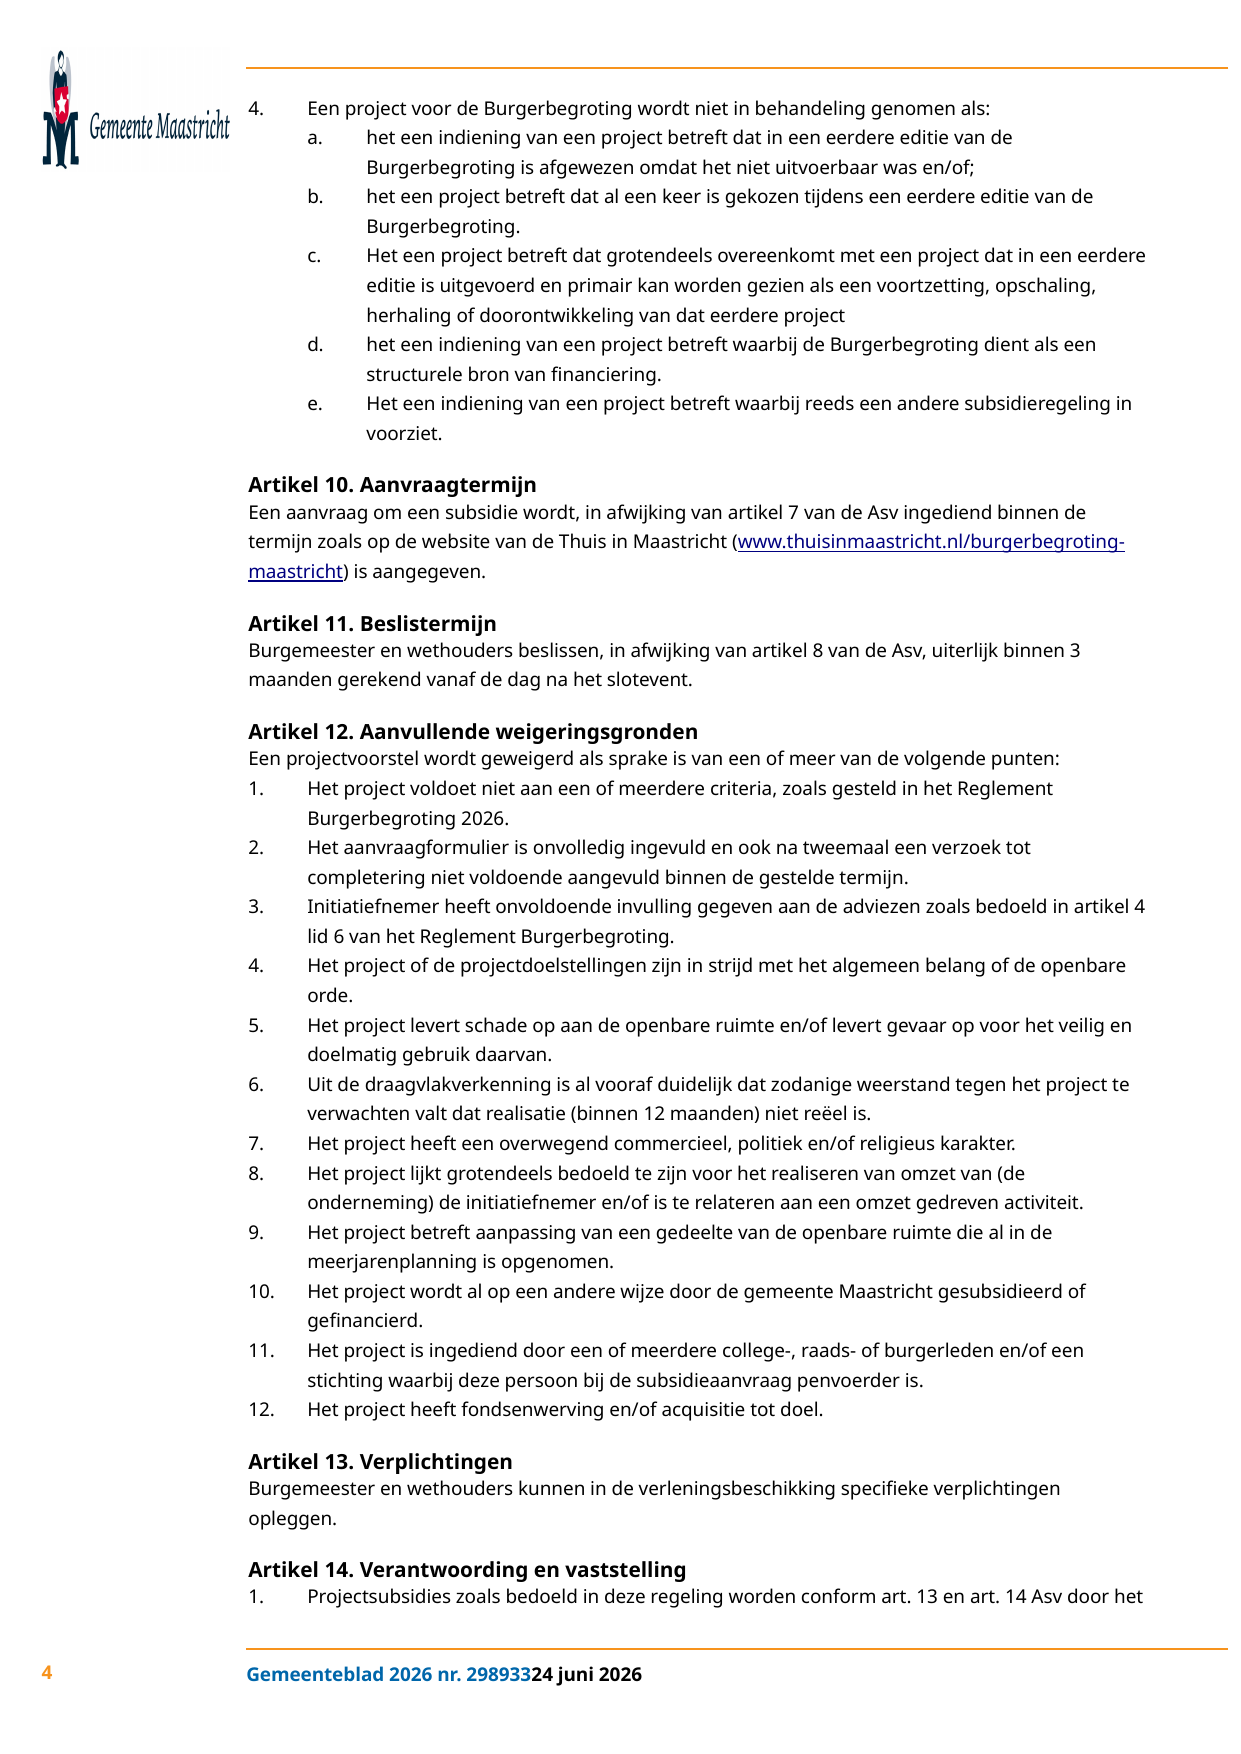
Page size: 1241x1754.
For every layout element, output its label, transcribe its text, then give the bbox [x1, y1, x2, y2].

text Een projectvoorstel wordt geweigerd als sprake is van een of meer van de volgende punten: [248, 746, 1152, 771]
list Het project heeft een overwegend commercieel, politiek en/of religieus karakter. [248, 1130, 1152, 1156]
list Het project levert schade op aan de openbare ruimte en/of levert gevaar op voor het veilig en doelmatig gebruik daarvan. [248, 1012, 1152, 1067]
list Het project wordt al op een andere wijze door de gemeente Maastricht gesubsidieerd of gefinancierd. [248, 1278, 1152, 1333]
list het een indiening van een project betreft dat in een eerdere editie van de Burgerbegroting is afgewezen omdat het niet uitvoerbaar was en/of; [307, 124, 1152, 180]
list Initiatiefnemer heeft onvoldoende invulling gegeven aan de adviezen zoals bedoeld in artikel 4 lid 6 van het Reglement Burgerbegroting. [248, 893, 1152, 949]
list Het project is ingediend door een of meerdere college-, raads- of burgerleden en/of een stichting waarbij deze persoon bij de subsidieaanvraag penvoerder is. [248, 1337, 1152, 1392]
list Het een project betreft dat grotendeels overeenkomt met een project dat in een eerdere editie is uitgevoerd en primair kan worden gezien als een voortzetting, opschaling, herhaling of doorontwikkeling van dat eerdere project [307, 243, 1152, 328]
text Artikel 12. Aanvullende weigeringsgronden [248, 717, 1152, 746]
text Burgemeester en wethouders kunnen in de verleningsbeschikking specifieke verplichtingen opleggen. [248, 1475, 1152, 1531]
list het een indiening van een project betreft waarbij de Burgerbegroting dient als een structurele bron van financiering. [307, 331, 1152, 387]
text Artikel 13. Verplichtingen [248, 1447, 1152, 1475]
list Uit de draagvlakverkenning is al vooraf duidelijk dat zodanige weerstand tegen het project te verwachten valt dat realisatie (binnen 12 maanden) niet reëel is. [248, 1071, 1152, 1126]
list Projectsubsidies zoals bedoeld in deze regeling worden conform art. 13 en art. 14 Asv door het [248, 1584, 1152, 1609]
text Artikel 10. Aanvraagtermijn [248, 471, 1152, 499]
list Het aanvraagformulier is onvolledig ingevuld en ook na tweemaal een verzoek tot completering niet voldoende aangevuld binnen de gestelde termijn. [248, 834, 1152, 889]
picture [41, 47, 231, 172]
list Het project betreft aanpassing van een gedeelte van de openbare ruimte die al in de meerjarenplanning is opgenomen. [248, 1219, 1152, 1274]
list Het project of de projectdoelstellingen zijn in strijd met het algemeen belang of de openbare orde. [248, 953, 1152, 1008]
text Een aanvraag om een subsidie wordt, in afwijking van artikel 7 van de Asv ingediend binnen de termijn zoals op de website van de Thuis in Maastricht (www.thuisinmaastricht.nl/burgerbegroting-maastricht) is aangegeven. [248, 499, 1152, 584]
list Het een indiening van een project betreft waarbij reeds een andere subsidieregeling in voorziet. [307, 391, 1152, 446]
list het een project betreft dat al een keer is gekozen tijdens een eerdere editie van de Burgerbegroting. [307, 183, 1152, 239]
list Het project heeft fondsenwerving en/of acquisitie tot doel. [248, 1396, 1152, 1422]
list Het project voldoet niet aan een of meerdere criteria, zoals gesteld in het Reglement Burgerbegroting 2026. [248, 775, 1152, 830]
list Een project voor de Burgerbegroting wordt niet in behandeling genomen als: [248, 95, 1152, 121]
list Het project lijkt grotendeels bedoeld te zijn voor het realiseren van omzet van (de onderneming) de initiatiefnemer en/of is te relateren aan een omzet gedreven activiteit. [248, 1160, 1152, 1215]
text Artikel 11. Beslistermijn [248, 609, 1152, 637]
text Artikel 14. Verantwoording en vaststelling [248, 1555, 1152, 1584]
text Burgemeester en wethouders beslissen, in afwijking van artikel 8 van de Asv, uiterlijk binnen 3 maanden gerekend vanaf de dag na het slotevent. [248, 637, 1152, 692]
